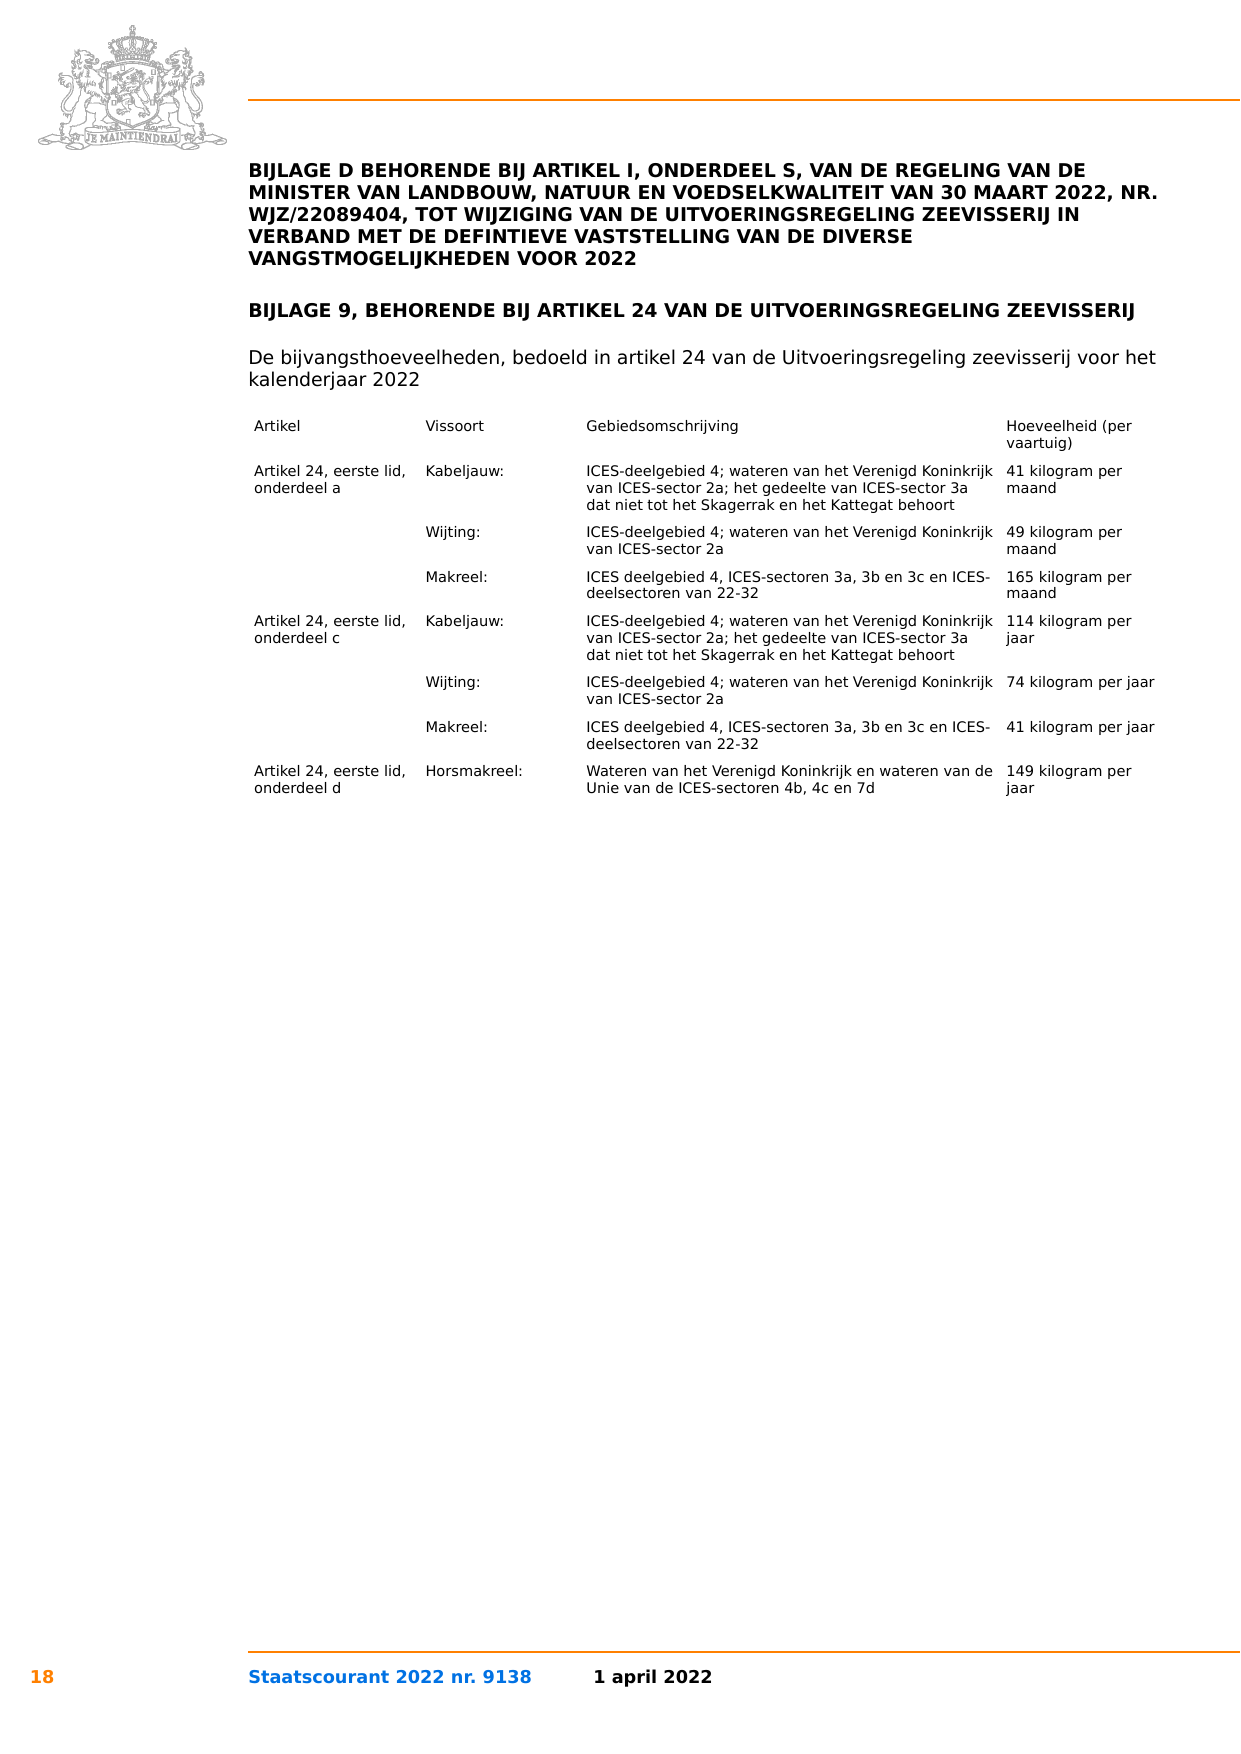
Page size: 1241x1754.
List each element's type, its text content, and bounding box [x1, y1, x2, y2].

subtitle BIJLAGE 9, BEHORENDE BIJ ARTIKEL 24 VAN DE UITVOERINGSREGELING ZEEVISSERIJ [248, 300, 1163, 322]
table_cell 41 kilogram per jaar [1001, 714, 1163, 757]
table_cell Artikel 24, eerste lid, onderdeel a [249, 458, 419, 607]
table_header Gebiedsomschrijving [581, 414, 1000, 457]
table_cell 74 kilogram per jaar [1001, 670, 1163, 713]
table_cell Artikel 24, eerste lid, onderdeel d [249, 758, 419, 802]
table_cell ICES deelgebied 4, ICES-sectoren 3a, 3b en 3c en ICES-deelsectoren van 22-32 [581, 714, 1000, 757]
table_cell Kabeljauw: [420, 458, 580, 518]
table_cell Wateren van het Verenigd Koninkrijk en wateren van de Unie van de ICES-sectoren 4b, 4c en 7d [581, 758, 1000, 802]
table_cell Wijting: [420, 670, 580, 713]
table_cell 41 kilogram per maand [1001, 458, 1163, 518]
table_header Hoeveelheid (per vaartuig) [1001, 414, 1163, 457]
table_cell ICES-deelgebied 4; wateren van het Verenigd Koninkrijk van ICES-sector 2a [581, 519, 1000, 563]
table_header Artikel [249, 414, 419, 457]
table_cell 165 kilogram per maand [1001, 564, 1163, 607]
text De bijvangsthoeveelheden, bedoeld in artikel 24 van de Uitvoeringsregeling zeevisserij voor het kalenderjaar 2022 [248, 347, 1163, 391]
table_cell ICES-deelgebied 4; wateren van het Verenigd Koninkrijk van ICES-sector 2a; het gedeelte van ICES-sector 3a dat niet tot het Skagerrak en het Kattegat behoort [581, 458, 1000, 518]
table_cell Horsmakreel: [420, 758, 580, 802]
table_cell Makreel: [420, 714, 580, 757]
table_cell 114 kilogram per jaar [1001, 608, 1163, 668]
subtitle BIJLAGE D BEHORENDE BIJ ARTIKEL I, ONDERDEEL S, VAN DE REGELING VAN DE MINISTER VAN LANDBOUW, NATUUR EN VOEDSELKWALITEIT VAN 30 MAART 2022, NR. WJZ/22089404, TOT WIJZIGING VAN DE UITVOERINGSREGELING ZEEVISSERIJ IN VERBAND MET DE DEFINTIEVE VASTSTELLING VAN DE DIVERSE VANGSTMOGELIJKHEDEN VOOR 2022 [248, 160, 1163, 270]
table_cell Wijting: [420, 519, 580, 563]
table_cell 149 kilogram per jaar [1001, 758, 1163, 802]
table_cell Kabeljauw: [420, 608, 580, 668]
table_cell 49 kilogram per maand [1001, 519, 1163, 563]
table_header Vissoort [420, 414, 580, 457]
table_cell ICES deelgebied 4, ICES-sectoren 3a, 3b en 3c en ICES-deelsectoren van 22-32 [581, 564, 1000, 607]
table_cell Artikel 24, eerste lid, onderdeel c [249, 608, 419, 757]
table_cell Makreel: [420, 564, 580, 607]
picture [38, 25, 227, 150]
table_cell ICES-deelgebied 4; wateren van het Verenigd Koninkrijk van ICES-sector 2a; het gedeelte van ICES-sector 3a dat niet tot het Skagerrak en het Kattegat behoort [581, 608, 1000, 668]
table_cell ICES-deelgebied 4; wateren van het Verenigd Koninkrijk van ICES-sector 2a [581, 670, 1000, 713]
